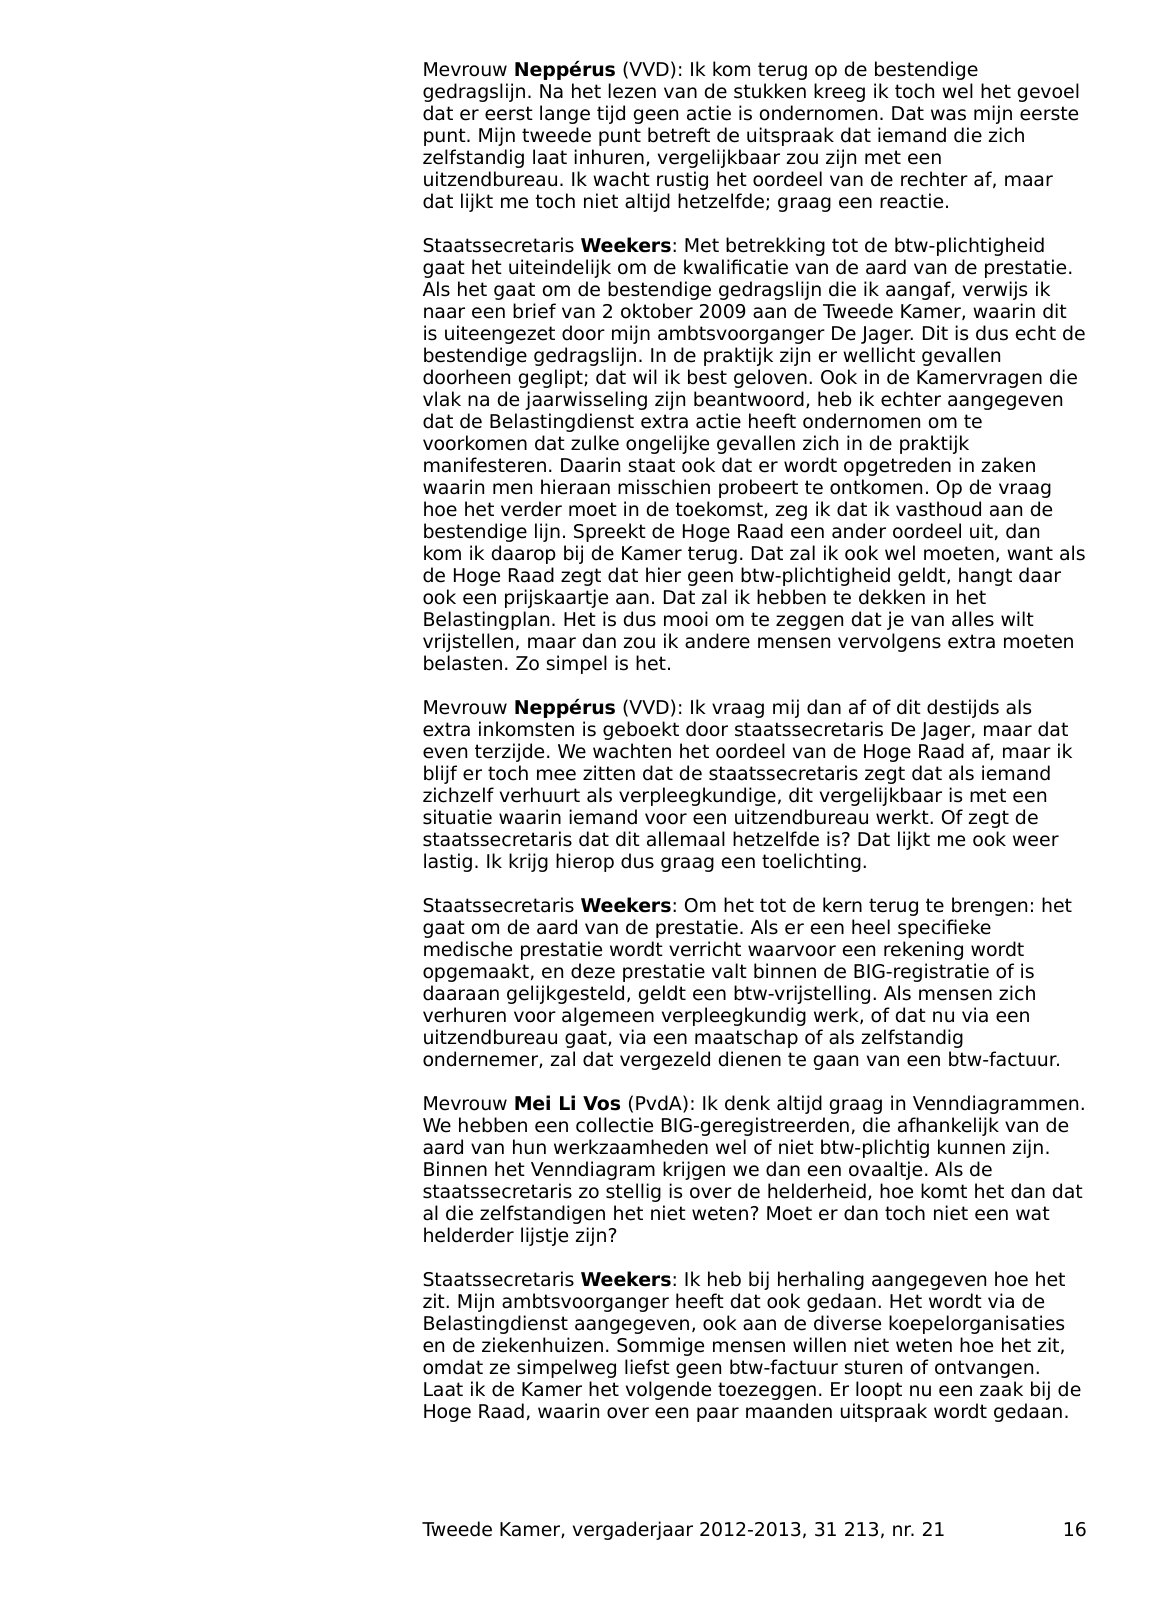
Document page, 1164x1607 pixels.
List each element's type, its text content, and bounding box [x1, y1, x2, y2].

text Staatssecretaris Weekers: Om het tot de kern terug te brengen: het gaat om de aard van de prestatie. Als er een heel specifieke medische prestatie wordt verricht waarvoor een rekening wordt opgemaakt, en deze prestatie valt binnen de BIG-registratie of is daaraan gelijkgesteld, geldt een btw-vrijstelling. Als mensen zich verhuren voor algemeen verpleegkundig werk, of dat nu via een uitzendbureau gaat, via een maatschap of als zelfstandig ondernemer, zal dat vergezeld dienen te gaan van een btw-factuur. [422, 895, 1087, 1071]
text Mevrouw Mei Li Vos (PvdA): Ik denk altijd graag in Venndiagrammen. We hebben een collectie BIG-geregistreerden, die afhankelijk van de aard van hun werkzaamheden wel of niet btw-plichtig kunnen zijn. Binnen het Venndiagram krijgen we dan een ovaaltje. Als de staatssecretaris zo stellig is over de helderheid, hoe komt het dan dat al die zelfstandigen het niet weten? Moet er dan toch niet een wat helderder lijstje zijn? [422, 1093, 1087, 1247]
text Staatssecretaris Weekers: Ik heb bij herhaling aangegeven hoe het zit. Mijn ambtsvoorganger heeft dat ook gedaan. Het wordt via de Belastingdienst aangegeven, ook aan de diverse koepelorganisaties en de ziekenhuizen. Sommige mensen willen niet weten hoe het zit, omdat ze simpelweg liefst geen btw-factuur sturen of ontvangen. Laat ik de Kamer het volgende toezeggen. Er loopt nu een zaak bij de Hoge Raad, waarin over een paar maanden uitspraak wordt gedaan. [422, 1269, 1087, 1423]
text Staatssecretaris Weekers: Met betrekking tot de btw-plichtigheid gaat het uiteindelijk om de kwalificatie van de aard van de prestatie. Als het gaat om de bestendige gedragslijn die ik aangaf, verwijs ik naar een brief van 2 oktober 2009 aan de Tweede Kamer, waarin dit is uiteengezet door mijn ambtsvoorganger De Jager. Dit is dus echt de bestendige gedragslijn. In de praktijk zijn er wellicht gevallen doorheen geglipt; dat wil ik best geloven. Ook in de Kamervragen die vlak na de jaarwisseling zijn beantwoord, heb ik echter aangegeven dat de Belastingdienst extra actie heeft ondernomen om te voorkomen dat zulke ongelijke gevallen zich in de praktijk manifesteren. Daarin staat ook dat er wordt opgetreden in zaken waarin men hieraan misschien probeert te ontkomen. Op de vraag hoe het verder moet in de toekomst, zeg ik dat ik vasthoud aan de bestendige lijn. Spreekt de Hoge Raad een ander oordeel uit, dan kom ik daarop bij de Kamer terug. Dat zal ik ook wel moeten, want als de Hoge Raad zegt dat hier geen btw-plichtigheid geldt, hangt daar ook een prijskaartje aan. Dat zal ik hebben te dekken in het Belastingplan. Het is dus mooi om te zeggen dat je van alles wilt vrijstellen, maar dan zou ik andere mensen vervolgens extra moeten belasten. Zo simpel is het. [422, 235, 1087, 675]
text Mevrouw Neppérus (VVD): Ik kom terug op de bestendige gedragslijn. Na het lezen van de stukken kreeg ik toch wel het gevoel dat er eerst lange tijd geen actie is ondernomen. Dat was mijn eerste punt. Mijn tweede punt betreft de uitspraak dat iemand die zich zelfstandig laat inhuren, vergelijkbaar zou zijn met een uitzendbureau. Ik wacht rustig het oordeel van de rechter af, maar dat lijkt me toch niet altijd hetzelfde; graag een reactie. [422, 59, 1087, 213]
text Mevrouw Neppérus (VVD): Ik vraag mij dan af of dit destijds als extra inkomsten is geboekt door staatssecretaris De Jager, maar dat even terzijde. We wachten het oordeel van de Hoge Raad af, maar ik blijf er toch mee zitten dat de staatssecretaris zegt dat als iemand zichzelf verhuurt als verpleegkundige, dit vergelijkbaar is met een situatie waarin iemand voor een uitzendbureau werkt. Of zegt de staatssecretaris dat dit allemaal hetzelfde is? Dat lijkt me ook weer lastig. Ik krijg hierop dus graag een toelichting. [422, 697, 1087, 873]
